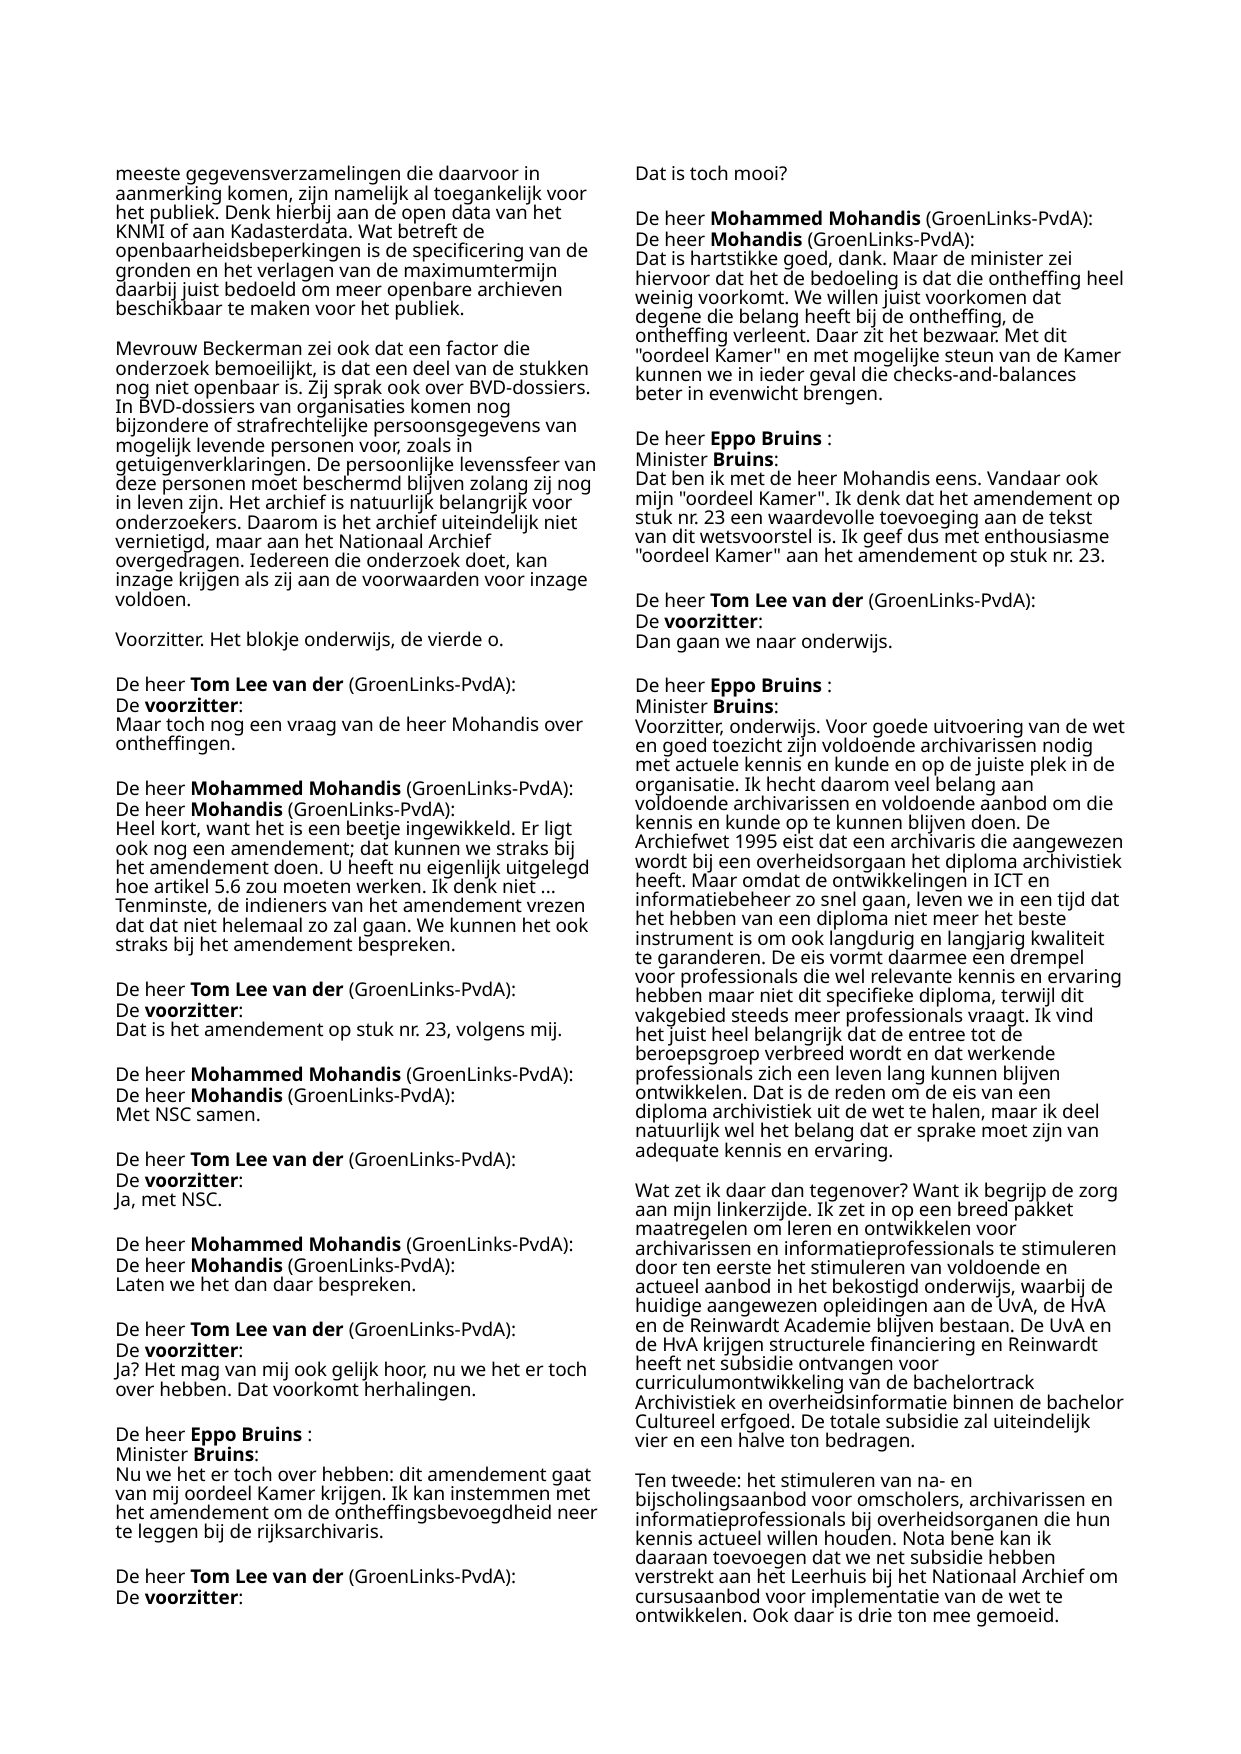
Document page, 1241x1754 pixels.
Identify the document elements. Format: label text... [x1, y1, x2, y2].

text Laten we het dan daar bespreken. [115, 1276, 605, 1296]
text De heer Tom Lee van der (GroenLinks-PvdA): [115, 1316, 605, 1342]
text Minister Bruins: [635, 451, 1125, 470]
text Dat ben ik met de heer Mohandis eens. Vandaar ook mijn "oordeel Kamer". Ik denk dat het amendement op stuk nr. 23 een waardevolle toevoeging aan de tekst van dit wetsvoorstel is. Ik geef dus met enthousiasme "oordeel Kamer" aan het amendement op stuk nr. 23. [635, 470, 1125, 567]
text De heer Mohammed Mohandis (GroenLinks-PvdA): [115, 1061, 605, 1087]
text De heer Eppo Bruins : [115, 1421, 605, 1446]
text De voorzitter: [115, 1172, 605, 1191]
text Dat is het amendement op stuk nr. 23, volgens mij. [115, 1021, 605, 1040]
text De voorzitter: [115, 1589, 605, 1609]
text Nu we het er toch over hebben: dit amendement gaat van mij oordeel Kamer krijgen. Ik kan instemmen met het amendement om de ontheffingsbevoegdheid neer te leggen bij de rijksarchivaris. [115, 1466, 605, 1543]
text meeste gegevensverzamelingen die daarvoor in aanmerking komen, zijn namelijk al toegankelijk voor het publiek. Denk hierbij aan de open data van het KNMI of aan Kadasterdata. Wat betreft de openbaarheidsbeperkingen is de specificering van de gronden en het verlagen van de maximumtermijn daarbij juist bedoeld om meer openbare archieven beschikbaar te maken voor het publiek. [115, 165, 605, 319]
text De heer Mohandis (GroenLinks-PvdA): [115, 1257, 605, 1276]
text De heer Mohammed Mohandis (GroenLinks-PvdA): [115, 775, 605, 801]
text De heer Mohandis (GroenLinks-PvdA): [115, 801, 605, 820]
text Ja, met NSC. [115, 1191, 605, 1210]
text Heel kort, want het is een beetje ingewikkeld. Er ligt ook nog een amendement; dat kunnen we straks bij het amendement doen. U heeft nu eigenlijk uitgelegd hoe artikel 5.6 zou moeten werken. Ik denk niet ... Tenminste, de indieners van het amendement vrezen dat dat niet helemaal zo zal gaan. We kunnen het ook straks bij het amendement bespreken. [115, 820, 605, 955]
text De heer Tom Lee van der (GroenLinks-PvdA): [115, 1564, 605, 1589]
text De heer Tom Lee van der (GroenLinks-PvdA): [115, 671, 605, 697]
text De heer Tom Lee van der (GroenLinks-PvdA): [635, 588, 1125, 613]
text De heer Eppo Bruins : [635, 673, 1125, 698]
text De heer Mohammed Mohandis (GroenLinks-PvdA): [115, 1231, 605, 1257]
text De heer Mohandis (GroenLinks-PvdA): [115, 1087, 605, 1106]
text Ja? Het mag van mij ook gelijk hoor, nu we het er toch over hebben. Dat voorkomt herhalingen. [115, 1361, 605, 1400]
text Maar toch nog een vraag van de heer Mohandis over ontheffingen. [115, 716, 605, 754]
text Wat zet ik daar dan tegenover? Want ik begrijp de zorg aan mijn linkerzijde. Ik zet in op een breed pakket maatregelen om leren en ontwikkelen voor archivarissen en informatieprofessionals te stimuleren door ten eerste het stimuleren van voldoende en actueel aanbod in het bekostigd onderwijs, waarbij de huidige aangewezen opleidingen aan de UvA, de HvA en de Reinwardt Academie blijven bestaan. De UvA en de HvA krijgen structurele financiering en Reinwardt heeft net subsidie ontvangen voor curriculumontwikkeling van de bachelortrack Archivistiek en overheidsinformatie binnen de bachelor Cultureel erfgoed. De totale subsidie zal uiteindelijk vier en een halve ton bedragen. [635, 1182, 1125, 1451]
text Minister Bruins: [115, 1446, 605, 1466]
text De voorzitter: [115, 1002, 605, 1021]
text De voorzitter: [115, 697, 605, 716]
text Ten tweede: het stimuleren van na- en bijscholingsaanbod voor omscholers, archivarissen en informatieprofessionals bij overheidsorganen die hun kennis actueel willen houden. Nota bene kan ik daaraan toevoegen dat we net subsidie hebben verstrekt aan het Leerhuis bij het Nationaal Archief om cursusaanbod voor implementatie van de wet te ontwikkelen. Ook daar is drie ton mee gemoeid. [635, 1472, 1125, 1626]
text De heer Mohandis (GroenLinks-PvdA): [635, 231, 1125, 250]
text Voorzitter. Het blokje onderwijs, de vierde o. [115, 631, 605, 650]
text Voorzitter, onderwijs. Voor goede uitvoering van de wet en goed toezicht zijn voldoende archivarissen nodig met actuele kennis en kunde en op de juiste plek in de organisatie. Ik hecht daarom veel belang aan voldoende archivarissen en voldoende aanbod om die kennis en kunde op te kunnen blijven doen. De Archiefwet 1995 eist dat een archivaris die aangewezen wordt bij een overheidsorgaan het diploma archivistiek heeft. Maar omdat de ontwikkelingen in ICT en informatiebeheer zo snel gaan, leven we in een tijd dat het hebben van een diploma niet meer het beste instrument is om ook langdurig en langjarig kwaliteit te garanderen. De eis vormt daarmee een drempel voor professionals die wel relevante kennis en ervaring hebben maar niet dit specifieke diploma, terwijl dit vakgebied steeds meer professionals vraagt. Ik vind het juist heel belangrijk dat de entree tot de beroepsgroep verbreed wordt en dat werkende professionals zich een leven lang kunnen blijven ontwikkelen. Dat is de reden om de eis van een diploma archivistiek uit de wet te halen, maar ik deel natuurlijk wel het belang dat er sprake moet zijn van adequate kennis en ervaring. [635, 718, 1125, 1161]
text De voorzitter: [115, 1342, 605, 1361]
text De heer Eppo Bruins : [635, 425, 1125, 451]
text Minister Bruins: [635, 698, 1125, 718]
text Met NSC samen. [115, 1106, 605, 1125]
text De voorzitter: [635, 613, 1125, 633]
text Mevrouw Beckerman zei ook dat een factor die onderzoek bemoeilijkt, is dat een deel van de stukken nog niet openbaar is. Zij sprak ook over BVD-dossiers. In BVD-dossiers van organisaties komen nog bijzondere of strafrechtelijke persoonsgegevens van mogelijk levende personen voor, zoals in getuigenverklaringen. De persoonlijke levenssfeer van deze personen moet beschermd blijven zolang zij nog in leven zijn. Het archief is natuurlijk belangrijk voor onderzoekers. Daarom is het archief uiteindelijk niet vernietigd, maar aan het Nationaal Archief overgedragen. Iedereen die onderzoek doet, kan inzage krijgen als zij aan de voorwaarden voor inzage voldoen. [115, 340, 605, 610]
text Dat is hartstikke goed, dank. Maar de minister zei hiervoor dat het de bedoeling is dat die ontheffing heel weinig voorkomt. We willen juist voorkomen dat degene die belang heeft bij de ontheffing, de ontheffing verleent. Daar zit het bezwaar. Met dit "oordeel Kamer" en met mogelijke steun van de Kamer kunnen we in ieder geval die checks-and-balances beter in evenwicht brengen. [635, 250, 1125, 404]
text Dan gaan we naar onderwijs. [635, 633, 1125, 652]
text De heer Tom Lee van der (GroenLinks-PvdA): [115, 976, 605, 1002]
text Dat is toch mooi? [635, 165, 1125, 184]
text De heer Tom Lee van der (GroenLinks-PvdA): [115, 1146, 605, 1172]
text De heer Mohammed Mohandis (GroenLinks-PvdA): [635, 205, 1125, 231]
